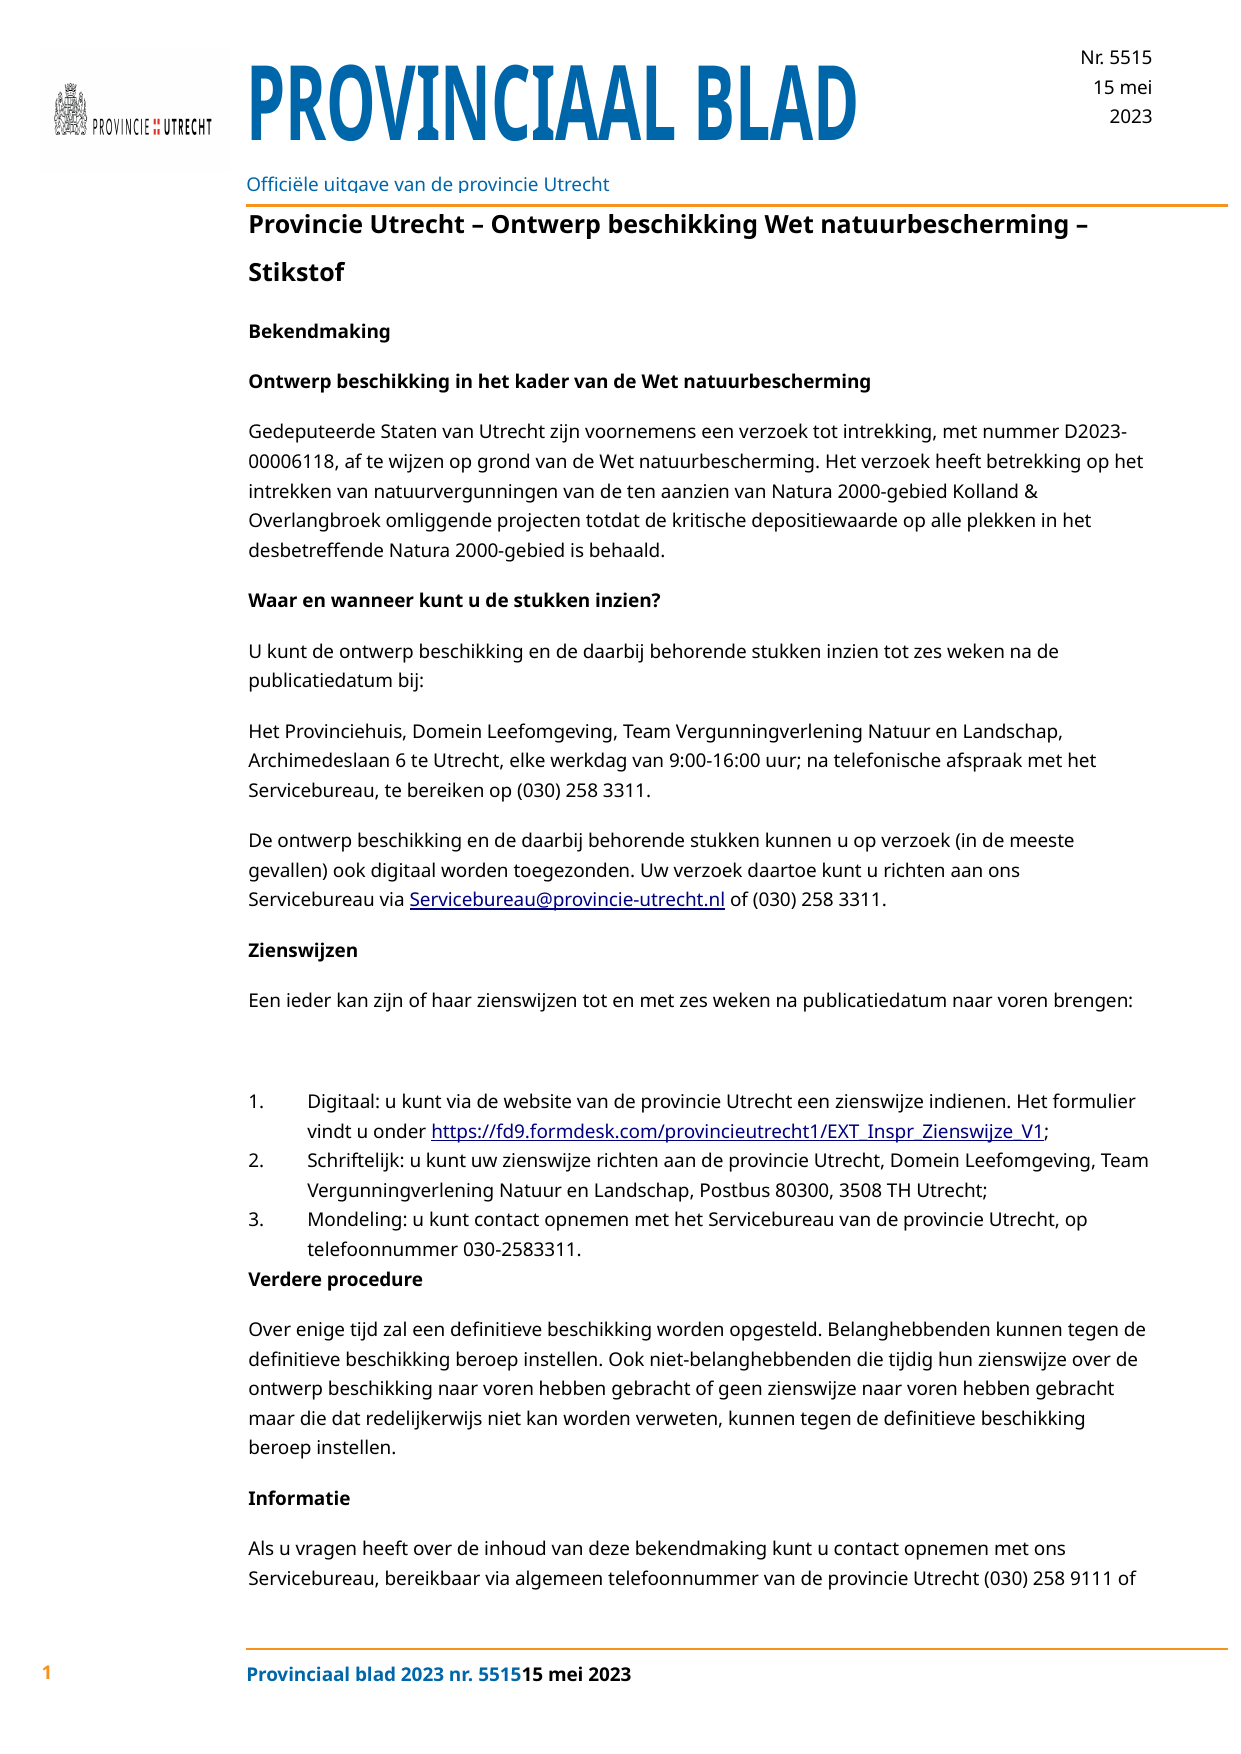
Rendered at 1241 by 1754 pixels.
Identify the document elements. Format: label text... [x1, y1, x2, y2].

text Provincie Utrecht – Ontwerp beschikking Wet natuurbescherming – Stikstof [248, 207, 1152, 288]
text De ontwerp beschikking en de daarbij behorende stukken kunnen u op verzoek (in de meeste gevallen) ook digitaal worden toegezonden. Uw verzoek daartoe kunt u richten aan ons Servicebureau via Servicebureau@provincie-utrecht.nl of (030) 258 3311. [248, 827, 1152, 912]
text Een ieder kan zijn of haar zienswijzen tot en met zes weken na publicatiedatum naar voren brengen: [248, 987, 1152, 1013]
text Over enige tijd zal een definitieve beschikking worden opgesteld. Belanghebbenden kunnen tegen de definitieve beschikking beroep instellen. Ook niet-belanghebbenden die tijdig hun zienswijze over de ontwerp beschikking naar voren hebben gebracht of geen zienswijze naar voren hebben gebracht maar die dat redelijkerwijs niet kan worden verweten, kunnen tegen de definitieve beschikking beroep instellen. [248, 1316, 1152, 1460]
list Schriftelijk: u kunt uw zienswijze richten aan de provincie Utrecht, Domein Leefomgeving, Team Vergunningverlening Natuur en Landschap, Postbus 80300, 3508 TH Utrecht; [248, 1147, 1152, 1203]
picture [41, 47, 231, 172]
list Mondeling: u kunt contact opnemen met het Servicebureau van de provincie Utrecht, op telefoonnummer 030-2583311. [248, 1207, 1152, 1262]
text U kunt de ontwerp beschikking en de daarbij behorende stukken inzien tot zes weken na de publicatiedatum bij: [248, 638, 1152, 693]
text Verdere procedure [248, 1266, 1152, 1292]
text Bekendmaking [248, 318, 1152, 344]
text Ontwerp beschikking in het kader van de Wet natuurbescherming [248, 368, 1152, 394]
text Informatie [248, 1485, 1152, 1511]
list Digitaal: u kunt via de website van de provincie Utrecht een zienswijze indienen. Het formulier vindt u onder https://fd9.formdesk.com/provincieutrecht1/EXT_Inspr_Zienswijze_V1; [248, 1088, 1152, 1144]
text Gedeputeerde Staten van Utrecht zijn voornemens een verzoek tot intrekking, met nummer D2023-00006118, af te wijzen op grond van de Wet natuurbescherming. Het verzoek heeft betrekking op het intrekken van natuurvergunningen van de ten aanzien van Natura 2000-gebied Kolland & Overlangbroek omliggende projecten totdat de kritische depositiewaarde op alle plekken in het desbetreffende Natura 2000-gebied is behaald. [248, 419, 1152, 563]
text Het Provinciehuis, Domein Leefomgeving, Team Vergunningverlening Natuur en Landschap, Archimedeslaan 6 te Utrecht, elke werkdag van 9:00-16:00 uur; na telefonische afspraak met het Servicebureau, te bereiken op (030) 258 3311. [248, 718, 1152, 803]
text Zienswijzen [248, 937, 1152, 963]
text Als u vragen heeft over de inhoud van deze bekendmaking kunt u contact opnemen met ons Servicebureau, bereikbaar via algemeen telefoonnummer van de provincie Utrecht (030) 258 9111 of [248, 1535, 1152, 1591]
text Waar en wanneer kunt u de stukken inzien? [248, 587, 1152, 613]
